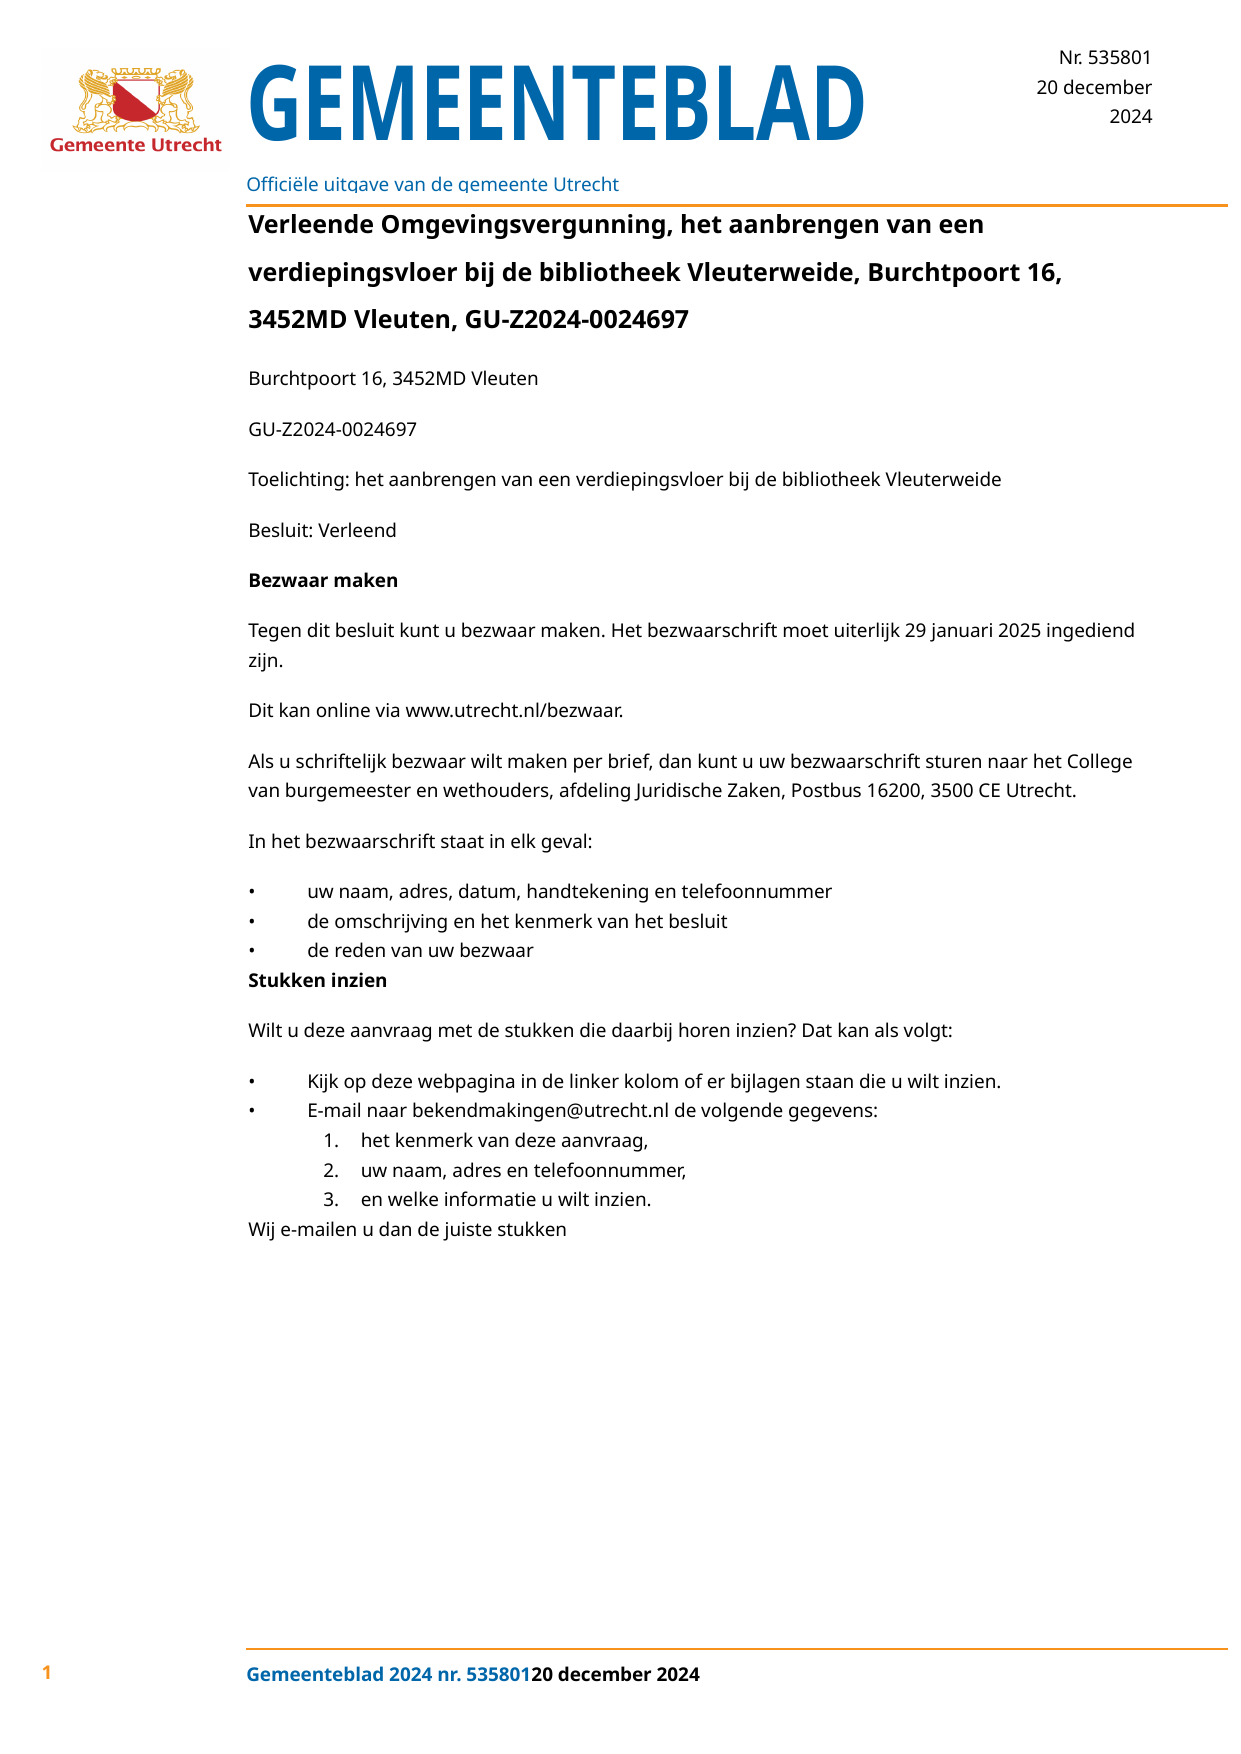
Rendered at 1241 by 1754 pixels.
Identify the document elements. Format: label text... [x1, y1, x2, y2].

text Bezwaar maken [248, 567, 1152, 593]
text Toelichting: het aanbrengen van een verdiepingsvloer bij de bibliotheek Vleuterweide [248, 466, 1152, 492]
list de reden van uw bezwaar [248, 938, 1152, 963]
text Als u schriftelijk bezwaar wilt maken per brief, dan kunt u uw bezwaarschrift sturen naar het College van burgemeester en wethouders, afdeling Juridische Zaken, Postbus 16200, 3500 CE Utrecht. [248, 748, 1152, 803]
text Tegen dit besluit kunt u bezwaar maken. Het bezwaarschrift moet uiterlijk 29 januari 2025 ingediend zijn. [248, 618, 1152, 673]
text Verleende Omgevingsvergunning, het aanbrengen van een verdiepingsvloer bij de bibliotheek Vleuterweide, Burchtpoort 16, 3452MD Vleuten, GU-Z2024-0024697 [248, 207, 1152, 336]
text Besluit: Verleend [248, 517, 1152, 542]
text Burchtpoort 16, 3452MD Vleuten [248, 366, 1152, 391]
text GU-Z2024-0024697 [248, 416, 1152, 442]
text Stukken inzien [248, 967, 1152, 993]
picture [41, 47, 231, 172]
text Dit kan online via www.utrecht.nl/bezwaar. [248, 698, 1152, 723]
list E-mail naar bekendmakingen@utrecht.nl de volgende gegevens: [248, 1098, 1152, 1123]
list de omschrijving en het kenmerk van het besluit [248, 908, 1152, 934]
list uw naam, adres en telefoonnummer, [323, 1157, 1152, 1182]
list en welke informatie u wilt inzien. [323, 1186, 1152, 1212]
list het kenmerk van deze aanvraag, [323, 1127, 1152, 1153]
list uw naam, adres, datum, handtekening en telefoonnummer [248, 878, 1152, 904]
text Wij e-mailen u dan de juiste stukken [248, 1216, 1152, 1242]
text Wilt u deze aanvraag met de stukken die daarbij horen inzien? Dat kan als volgt: [248, 1018, 1152, 1043]
text In het bezwaarschrift staat in elk geval: [248, 828, 1152, 854]
list Kijk op deze webpagina in de linker kolom of er bijlagen staan die u wilt inzien. [248, 1068, 1152, 1094]
